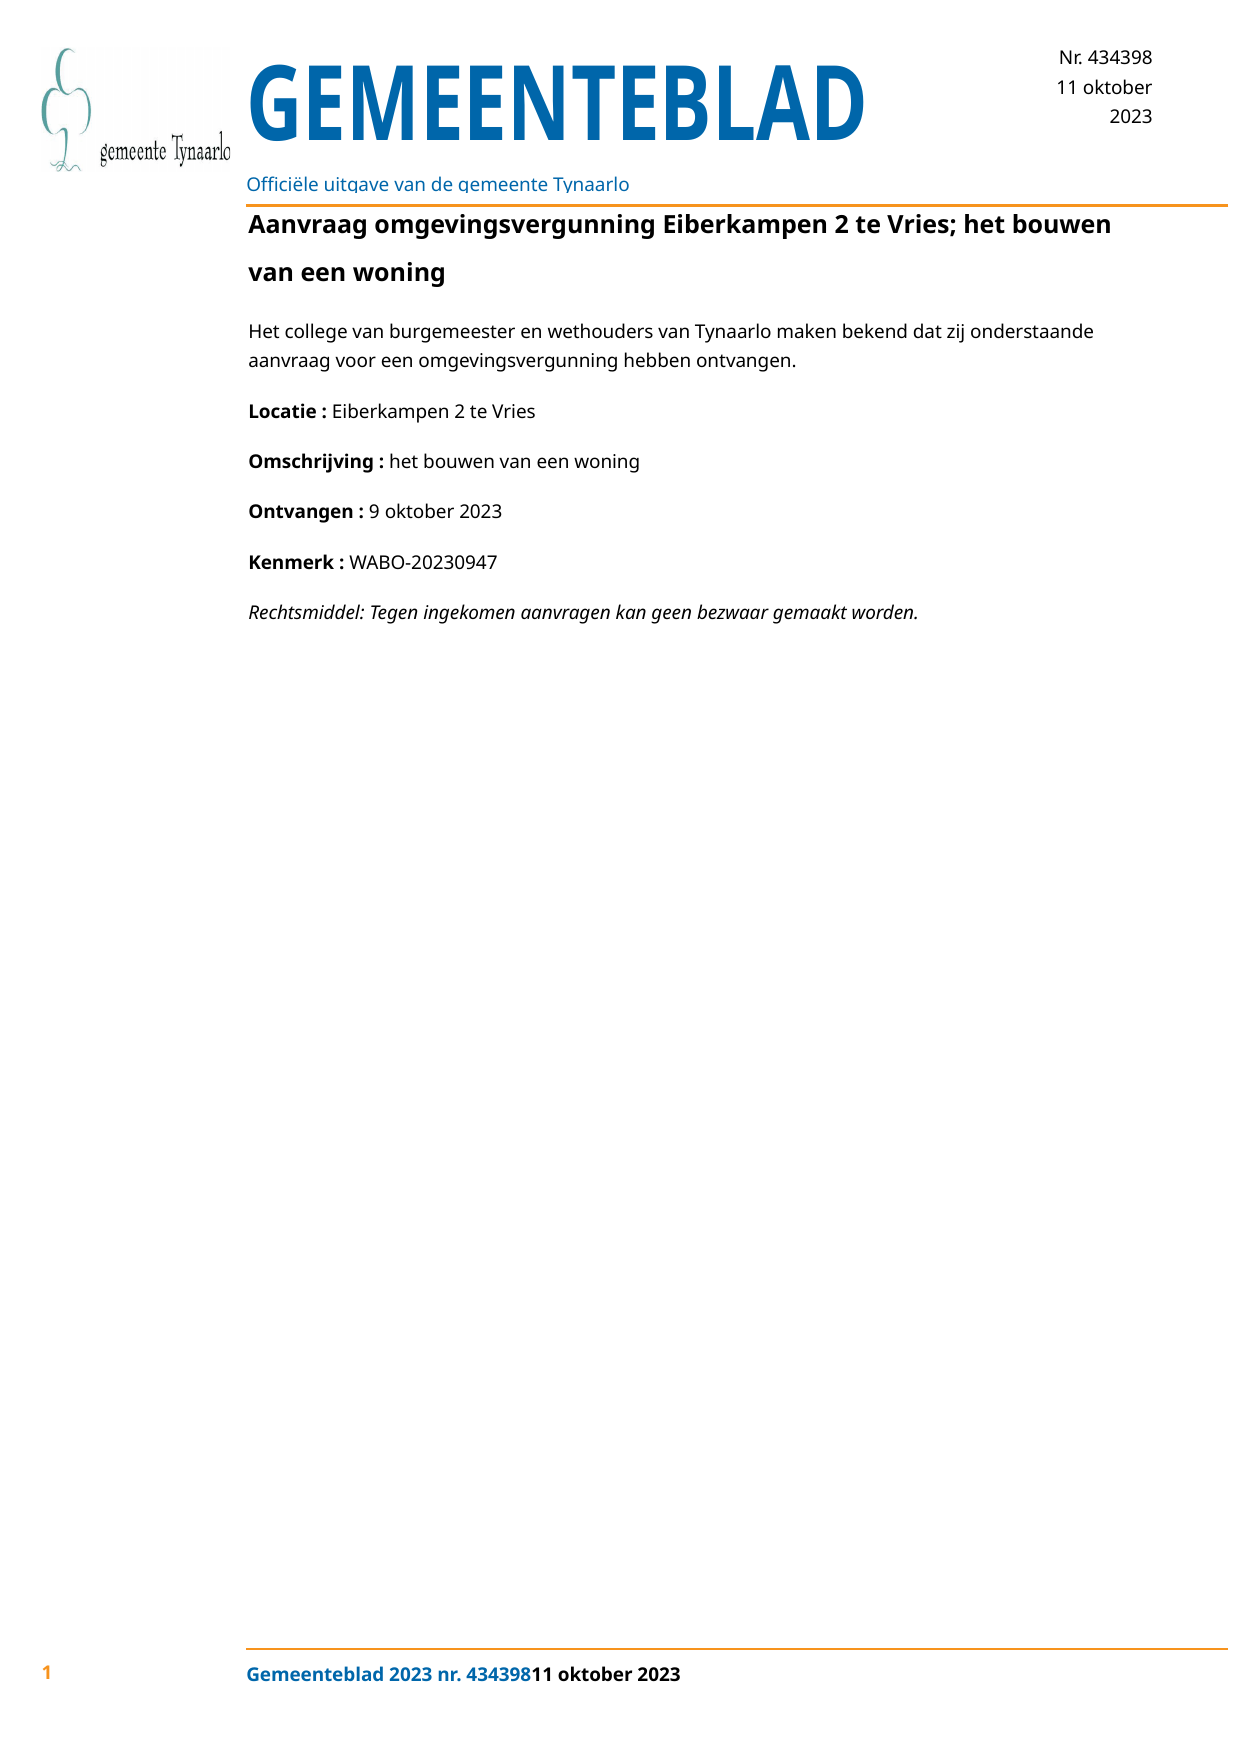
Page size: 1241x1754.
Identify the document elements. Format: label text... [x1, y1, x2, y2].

text Ontvangen : 9 oktober 2023 [248, 499, 1152, 524]
text Rechtsmiddel: Tegen ingekomen aanvragen kan geen bezwaar gemaakt worden. [248, 599, 1152, 625]
text Locatie : Eiberkampen 2 te Vries [248, 398, 1152, 424]
picture [41, 47, 231, 172]
text Kenmerk : WABO-20230947 [248, 549, 1152, 575]
text Het college van burgemeester en wethouders van Tynaarlo maken bekend dat zij onderstaande aanvraag voor een omgevingsvergunning hebben ontvangen. [248, 318, 1152, 373]
text Aanvraag omgevingsvergunning Eiberkampen 2 te Vries; het bouwen van een woning [248, 207, 1152, 288]
text Omschrijving : het bouwen van een woning [248, 448, 1152, 474]
